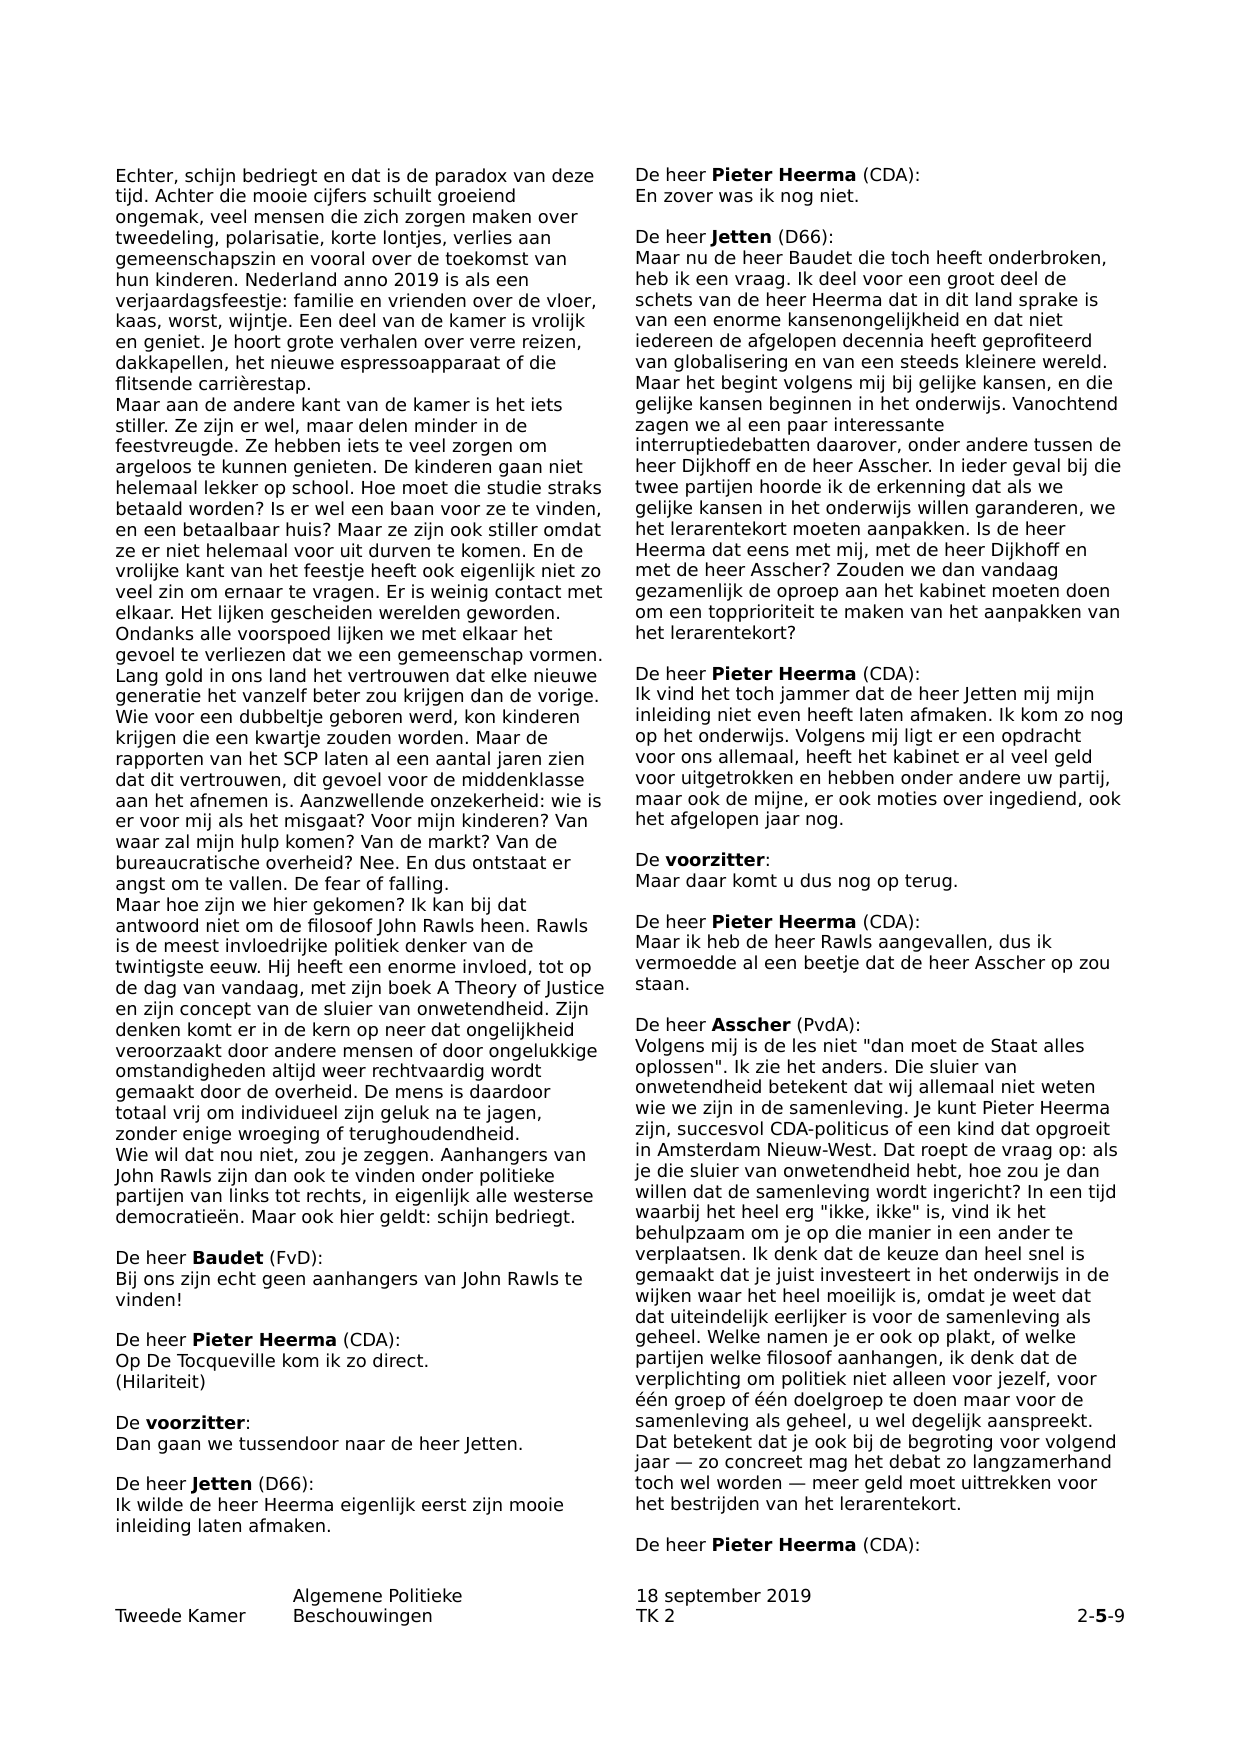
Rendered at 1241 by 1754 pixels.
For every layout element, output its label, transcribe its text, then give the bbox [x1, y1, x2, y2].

text Wie wil dat nou niet, zou je zeggen. Aanhangers van John Rawls zijn dan ook te vinden onder politieke partijen van links tot rechts, in eigenlijk alle westerse democratieën. Maar ook hier geldt: schijn bedriegt. [115, 1144, 605, 1228]
text De voorzitter: [635, 850, 1125, 871]
text De heer Pieter Heerma (CDA): [635, 1535, 1125, 1555]
text Dan gaan we tussendoor naar de heer Jetten. [115, 1433, 605, 1454]
text De heer Pieter Heerma (CDA): [635, 663, 1125, 684]
text De heer Baudet (FvD): [115, 1248, 605, 1268]
text De heer Pieter Heerma (CDA): [635, 165, 1125, 186]
text Ik wilde de heer Heerma eigenlijk eerst zijn mooie inleiding laten afmaken. [115, 1495, 605, 1537]
text De heer Pieter Heerma (CDA): [115, 1330, 605, 1351]
text Ondanks alle voorspoed lijken we met elkaar het gevoel te verliezen dat we een gemeenschap vormen. Lang gold in ons land het vertrouwen dat elke nieuwe generatie het vanzelf beter zou krijgen dan de vorige. Wie voor een dubbeltje geboren werd, kon kinderen krijgen die een kwartje zouden worden. Maar de rapporten van het SCP laten al een aantal jaren zien dat dit vertrouwen, dit gevoel voor de middenklasse aan het afnemen is. Aanzwellende onzekerheid: wie is er voor mij als het misgaat? Voor mijn kinderen? Van waar zal mijn hulp komen? Van de markt? Van de bureaucratische overheid? Nee. En dus ontstaat er angst om te vallen. De fear of falling. [115, 624, 605, 894]
text Maar aan de andere kant van de kamer is het iets stiller. Ze zijn er wel, maar delen minder in de feestvreugde. Ze hebben iets te veel zorgen om argeloos te kunnen genieten. De kinderen gaan niet helemaal lekker op school. Hoe moet die studie straks betaald worden? Is er wel een baan voor ze te vinden, en een betaalbaar huis? Maar ze zijn ook stiller omdat ze er niet helemaal voor uit durven te komen. En de vrolijke kant van het feestje heeft ook eigenlijk niet zo veel zin om ernaar te vragen. Er is weinig contact met elkaar. Het lijken gescheiden werelden geworden. [115, 394, 605, 624]
text De heer Jetten (D66): [115, 1474, 605, 1495]
text En zover was ik nog niet. [635, 186, 1125, 207]
text Volgens mij is de les niet "dan moet de Staat alles oplossen". Ik zie het anders. Die sluier van onwetendheid betekent dat wij allemaal niet weten wie we zijn in de samenleving. Je kunt Pieter Heerma zijn, succesvol CDA-politicus of een kind dat opgroeit in Amsterdam Nieuw-West. Dat roept de vraag op: als je die sluier van onwetendheid hebt, hoe zou je dan willen dat de samenleving wordt ingericht? In een tijd waarbij het heel erg "ikke, ikke" is, vind ik het behulpzaam om je op die manier in een ander te verplaatsen. Ik denk dat de keuze dan heel snel is gemaakt dat je juist investeert in het onderwijs in de wijken waar het heel moeilijk is, omdat je weet dat dat uiteindelijk eerlijker is voor de samenleving als geheel. Welke namen je er ook op plakt, of welke partijen welke filosoof aanhangen, ik denk dat de verplichting om politiek niet alleen voor jezelf, voor één groep of één doelgroep te doen maar voor de samenleving als geheel, u wel degelijk aanspreekt. Dat betekent dat je ook bij de begroting voor volgend jaar — zo concreet mag het debat zo langzamerhand toch wel worden — meer geld moet uittrekken voor het bestrijden van het lerarentekort. [635, 1036, 1125, 1515]
text (Hilariteit) [115, 1372, 605, 1393]
text Maar ik heb de heer Rawls aangevallen, dus ik vermoedde al een beetje dat de heer Asscher op zou staan. [635, 932, 1125, 995]
text Maar daar komt u dus nog op terug. [635, 871, 1125, 892]
text Ik vind het toch jammer dat de heer Jetten mij mijn inleiding niet even heeft laten afmaken. Ik kom zo nog op het onderwijs. Volgens mij ligt er een opdracht voor ons allemaal, heeft het kabinet er al veel geld voor uitgetrokken en hebben onder andere uw partij, maar ook de mijne, er ook moties over ingediend, ook het afgelopen jaar nog. [635, 684, 1125, 830]
text Maar hoe zijn we hier gekomen? Ik kan bij dat antwoord niet om de filosoof John Rawls heen. Rawls is de meest invloedrijke politiek denker van de twintigste eeuw. Hij heeft een enorme invloed, tot op de dag van vandaag, met zijn boek A Theory of Justice en zijn concept van de sluier van onwetendheid. Zijn denken komt er in de kern op neer dat ongelijkheid veroorzaakt door andere mensen of door ongelukkige omstandigheden altijd weer rechtvaardig wordt gemaakt door de overheid. De mens is daardoor totaal vrij om individueel zijn geluk na te jagen, zonder enige wroeging of terughoudendheid. [115, 894, 605, 1144]
text Bij ons zijn echt geen aanhangers van John Rawls te vinden! [115, 1268, 605, 1310]
text De heer Asscher (PvdA): [635, 1015, 1125, 1036]
text Maar nu de heer Baudet die toch heeft onderbroken, heb ik een vraag. Ik deel voor een groot deel de schets van de heer Heerma dat in dit land sprake is van een enorme kansenongelijkheid en dat niet iedereen de afgelopen decennia heeft geprofiteerd van globalisering en van een steeds kleinere wereld. Maar het begint volgens mij bij gelijke kansen, en die gelijke kansen beginnen in het onderwijs. Vanochtend zagen we al een paar interessante interruptiedebatten daarover, onder andere tussen de heer Dijkhoff en de heer Asscher. In ieder geval bij die twee partijen hoorde ik de erkenning dat als we gelijke kansen in het onderwijs willen garanderen, we het lerarentekort moeten aanpakken. Is de heer Heerma dat eens met mij, met de heer Dijkhoff en met de heer Asscher? Zouden we dan vandaag gezamenlijk de oproep aan het kabinet moeten doen om een topprioriteit te maken van het aanpakken van het lerarentekort? [635, 248, 1125, 643]
text Op De Tocqueville kom ik zo direct. [115, 1351, 605, 1372]
text De heer Pieter Heerma (CDA): [635, 912, 1125, 932]
text De heer Jetten (D66): [635, 227, 1125, 248]
text Echter, schijn bedriegt en dat is de paradox van deze tijd. Achter die mooie cijfers schuilt groeiend ongemak, veel mensen die zich zorgen maken over tweedeling, polarisatie, korte lontjes, verlies aan gemeenschapszin en vooral over de toekomst van hun kinderen. Nederland anno 2019 is als een verjaardagsfeestje: familie en vrienden over de vloer, kaas, worst, wijntje. Een deel van de kamer is vrolijk en geniet. Je hoort grote verhalen over verre reizen, dakkapellen, het nieuwe espressoapparaat of die flitsende carrièrestap. [115, 165, 605, 394]
text De voorzitter: [115, 1413, 605, 1433]
